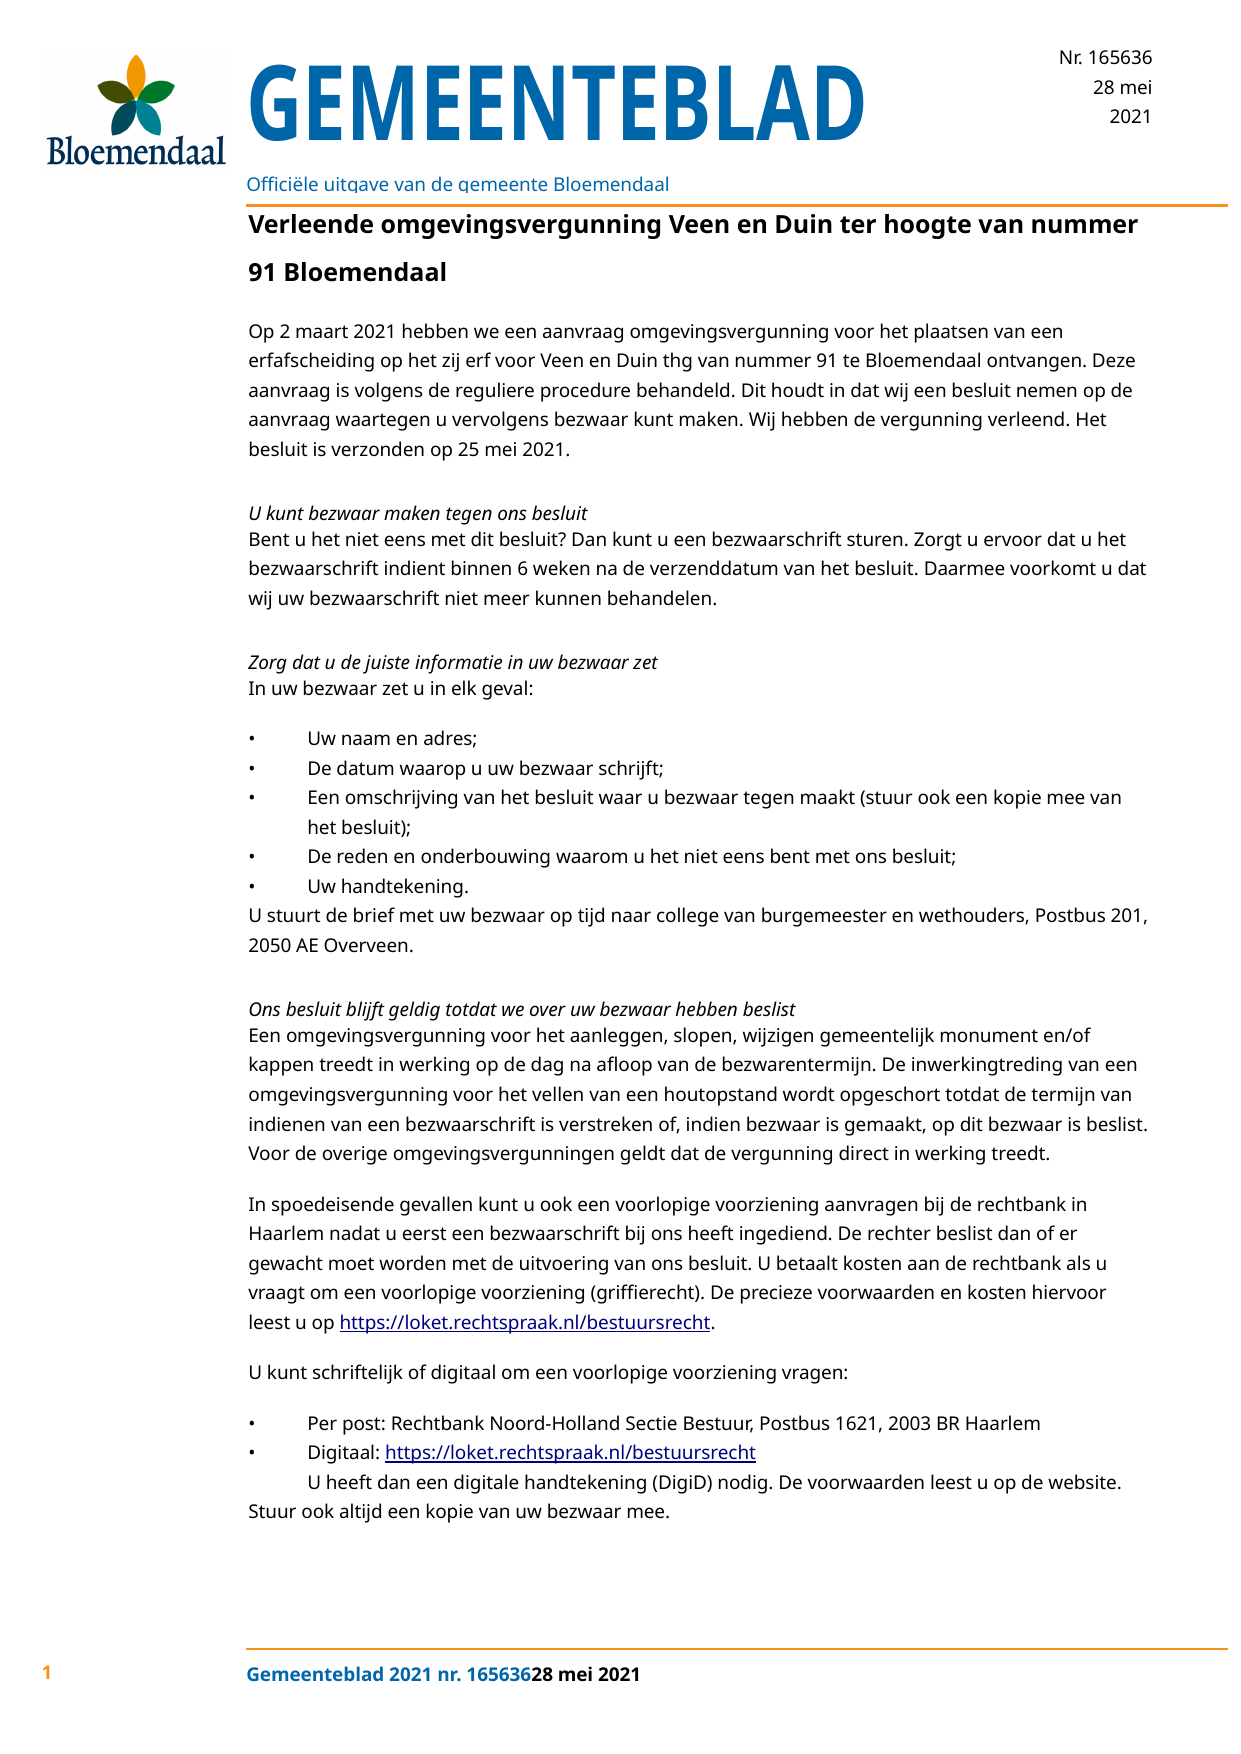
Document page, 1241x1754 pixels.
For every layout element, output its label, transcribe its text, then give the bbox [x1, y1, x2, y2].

list De datum waarop u uw bezwaar schrijft; [248, 755, 1152, 781]
text Verleende omgevingsvergunning Veen en Duin ter hoogte van nummer 91 Bloemendaal [248, 207, 1152, 288]
picture [41, 47, 231, 172]
list Per post: Rechtbank Noord-Holland Sectie Bestuur, Postbus 1621, 2003 BR Haarlem [248, 1410, 1152, 1436]
text U kunt schriftelijk of digitaal om een voorlopige voorziening vragen: [248, 1359, 1152, 1385]
text Stuur ook altijd een kopie van uw bezwaar mee. [248, 1499, 1152, 1524]
text U stuurt de brief met uw bezwaar op tijd naar college van burgemeester en wethouders, Postbus 201, 2050 AE Overveen. [248, 903, 1152, 958]
list Uw naam en adres; [248, 725, 1152, 751]
text Zorg dat u de juiste informatie in uw bezwaar zet [248, 649, 1152, 675]
text Ons besluit blijft geldig totdat we over uw bezwaar hebben beslist [248, 996, 1152, 1022]
text Bent u het niet eens met dit besluit? Dan kunt u een bezwaarschrift sturen. Zorgt u ervoor dat u het bezwaarschrift indient binnen 6 weken na de verzenddatum van het besluit. Daarmee voorkomt u dat wij uw bezwaarschrift niet meer kunnen behandelen. [248, 526, 1152, 611]
text In spoedeisende gevallen kunt u ook een voorlopige voorziening aanvragen bij de rechtbank in Haarlem nadat u eerst een bezwaarschrift bij ons heeft ingediend. De rechter beslist dan of er gewacht moet worden met de uitvoering van ons besluit. U betaalt kosten aan de rechtbank als u vraagt om een voorlopige voorziening (griffierecht). De precieze voorwaarden en kosten hiervoor leest u op https://loket.rechtspraak.nl/bestuursrecht. [248, 1191, 1152, 1335]
list De reden en onderbouwing waarom u het niet eens bent met ons besluit; [248, 843, 1152, 869]
list Digitaal: https://loket.rechtspraak.nl/bestuursrecht [248, 1439, 1152, 1465]
text Op 2 maart 2021 hebben we een aanvraag omgevingsvergunning voor het plaatsen van een erfafscheiding op het zij erf voor Veen en Duin thg van nummer 91 te Bloemendaal ontvangen. Deze aanvraag is volgens de reguliere procedure behandeld. Dit houdt in dat wij een besluit nemen op de aanvraag waartegen u vervolgens bezwaar kunt maken. Wij hebben de vergunning verleend. Het besluit is verzonden op 25 mei 2021. [248, 318, 1152, 462]
list Uw handtekening. [248, 873, 1152, 899]
text U kunt bezwaar maken tegen ons besluit [248, 500, 1152, 526]
list U heeft dan een digitale handtekening (DigiD) nodig. De voorwaarden leest u op de website. [248, 1469, 1152, 1495]
text In uw bezwaar zet u in elk geval: [248, 675, 1152, 701]
list Een omschrijving van het besluit waar u bezwaar tegen maakt (stuur ook een kopie mee van het besluit); [248, 784, 1152, 840]
text Een omgevingsvergunning voor het aanleggen, slopen, wijzigen gemeentelijk monument en/of kappen treedt in werking op de dag na afloop van de bezwarentermijn. De inwerkingtreding van een omgevingsvergunning voor het vellen van een houtopstand wordt opgeschort totdat de termijn van indienen van een bezwaarschrift is verstreken of, indien bezwaar is gemaakt, op dit bezwaar is beslist. Voor de overige omgevingsvergunningen geldt dat de vergunning direct in werking treedt. [248, 1022, 1152, 1166]
